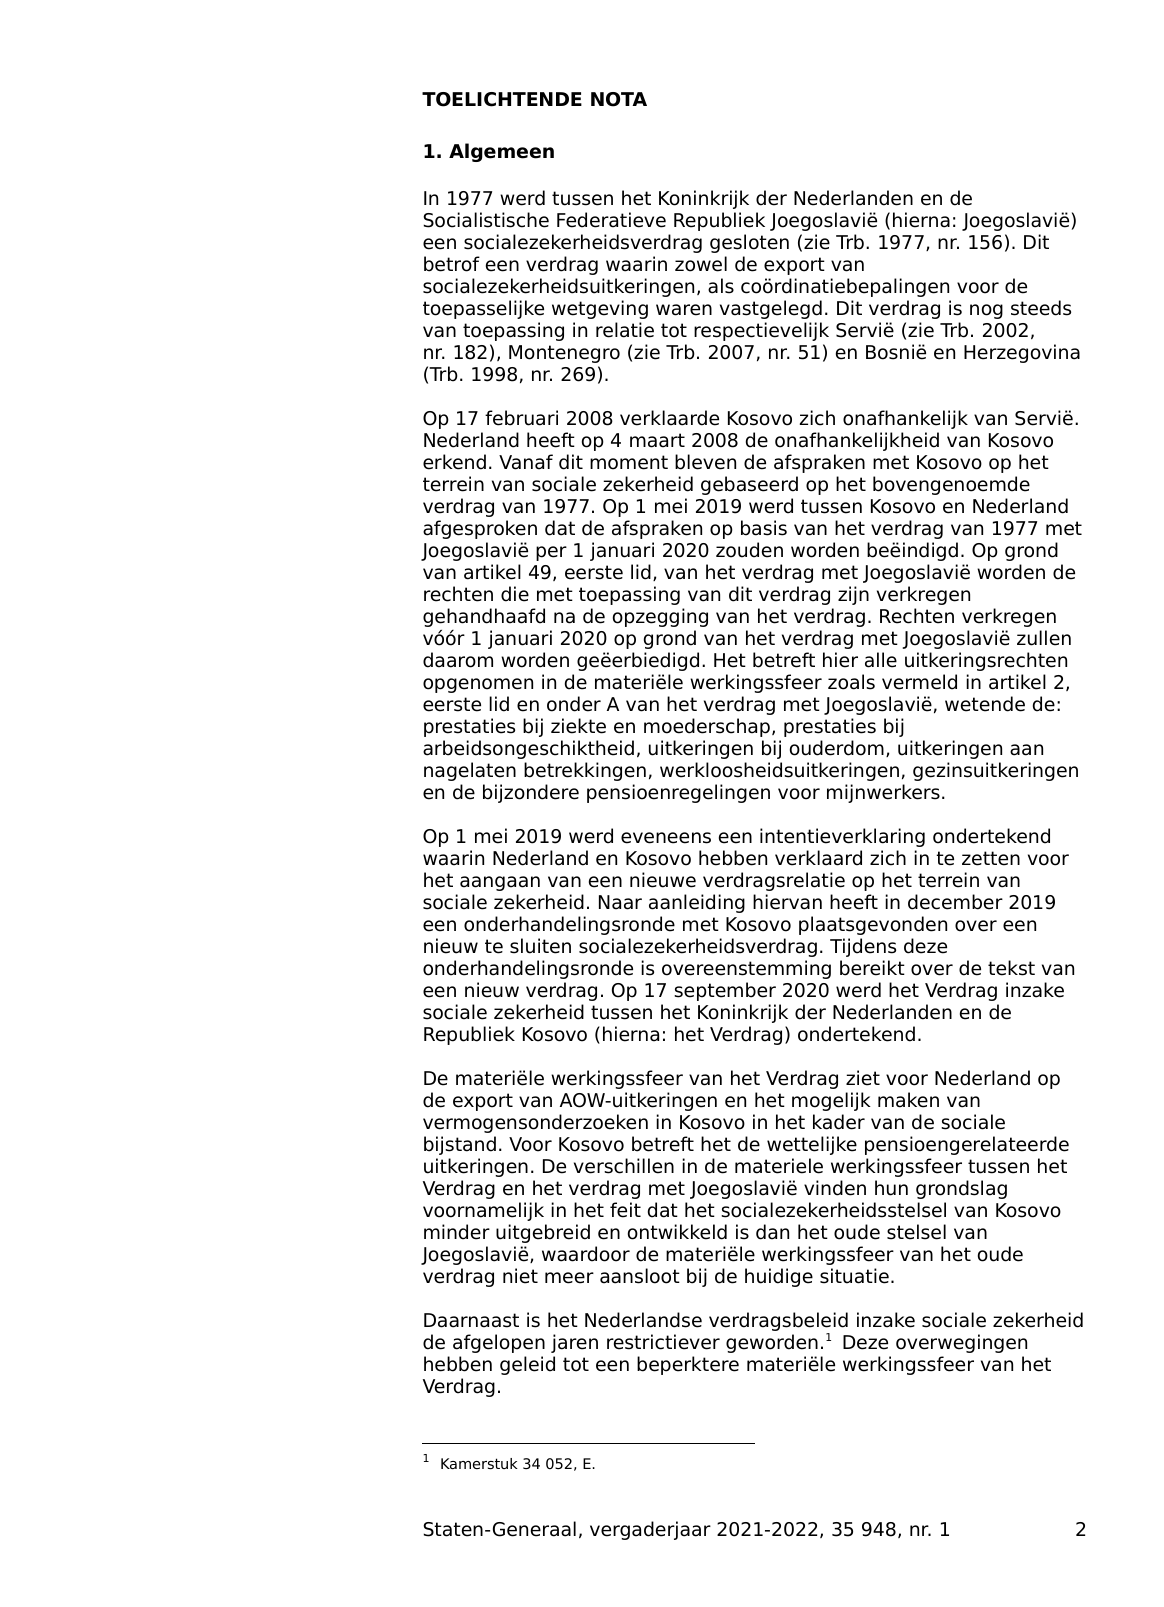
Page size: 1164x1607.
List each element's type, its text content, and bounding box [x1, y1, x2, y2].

text In 1977 werd tussen het Koninkrijk der Nederlanden en de Socialistische Federatieve Republiek Joegoslavië (hierna: Joegoslavië) een socialezekerheidsverdrag gesloten (zie Trb. 1977, nr. 156). Dit betrof een verdrag waarin zowel de export van socialezekerheidsuitkeringen, als coördinatiebepalingen voor de toepasselijke wetgeving waren vastgelegd. Dit verdrag is nog steeds van toepassing in relatie tot respectievelijk Servië (zie Trb. 2002, nr. 182), Montenegro (zie Trb. 2007, nr. 51) en Bosnië en Herzegovina (Trb. 1998, nr. 269). [422, 188, 1087, 386]
text Op 1 mei 2019 werd eveneens een intentieverklaring ondertekend waarin Nederland en Kosovo hebben verklaard zich in te zetten voor het aangaan van een nieuwe verdragsrelatie op het terrein van sociale zekerheid. Naar aanleiding hiervan heeft in december 2019 een onderhandelingsronde met Kosovo plaatsgevonden over een nieuw te sluiten socialezekerheidsverdrag. Tijdens deze onderhandelingsronde is overeenstemming bereikt over de tekst van een nieuw verdrag. Op 17 september 2020 werd het Verdrag inzake sociale zekerheid tussen het Koninkrijk der Nederlanden en de Republiek Kosovo (hierna: het Verdrag) ondertekend. [422, 826, 1087, 1046]
text Kamerstuk 34 052, E. [422, 1452, 1087, 1474]
subtitle TOELICHTENDE NOTA [422, 89, 1087, 111]
text Op 17 februari 2008 verklaarde Kosovo zich onafhankelijk van Servië. Nederland heeft op 4 maart 2008 de onafhankelijkheid van Kosovo erkend. Vanaf dit moment bleven de afspraken met Kosovo op het terrein van sociale zekerheid gebaseerd op het bovengenoemde verdrag van 1977. Op 1 mei 2019 werd tussen Kosovo en Nederland afgesproken dat de afspraken op basis van het verdrag van 1977 met Joegoslavië per 1 januari 2020 zouden worden beëindigd. Op grond van artikel 49, eerste lid, van het verdrag met Joegoslavië worden de rechten die met toepassing van dit verdrag zijn verkregen gehandhaafd na de opzegging van het verdrag. Rechten verkregen vóór 1 januari 2020 op grond van het verdrag met Joegoslavië zullen daarom worden geëerbiedigd. Het betreft hier alle uitkeringsrechten opgenomen in de materiële werkingssfeer zoals vermeld in artikel 2, eerste lid en onder A van het verdrag met Joegoslavië, wetende de: prestaties bij ziekte en moederschap, prestaties bij arbeidsongeschiktheid, uitkeringen bij ouderdom, uitkeringen aan nagelaten betrekkingen, werkloosheidsuitkeringen, gezinsuitkeringen en de bijzondere pensioenregelingen voor mijnwerkers. [422, 408, 1087, 804]
subtitle 1. Algemeen [422, 141, 1087, 163]
text De materiële werkingssfeer van het Verdrag ziet voor Nederland op de export van AOW-uitkeringen en het mogelijk maken van vermogensonderzoeken in Kosovo in het kader van de sociale bijstand. Voor Kosovo betreft het de wettelijke pensioengerelateerde uitkeringen. De verschillen in de materiele werkingssfeer tussen het Verdrag en het verdrag met Joegoslavië vinden hun grondslag voornamelijk in het feit dat het socialezekerheidsstelsel van Kosovo minder uitgebreid en ontwikkeld is dan het oude stelsel van Joegoslavië, waardoor de materiële werkingssfeer van het oude verdrag niet meer aansloot bij de huidige situatie. [422, 1068, 1087, 1288]
text Daarnaast is het Nederlandse verdragsbeleid inzake sociale zekerheid de afgelopen jaren restrictiever geworden. Deze overwegingen hebben geleid tot een beperktere materiële werkingssfeer van het Verdrag. [422, 1310, 1087, 1398]
